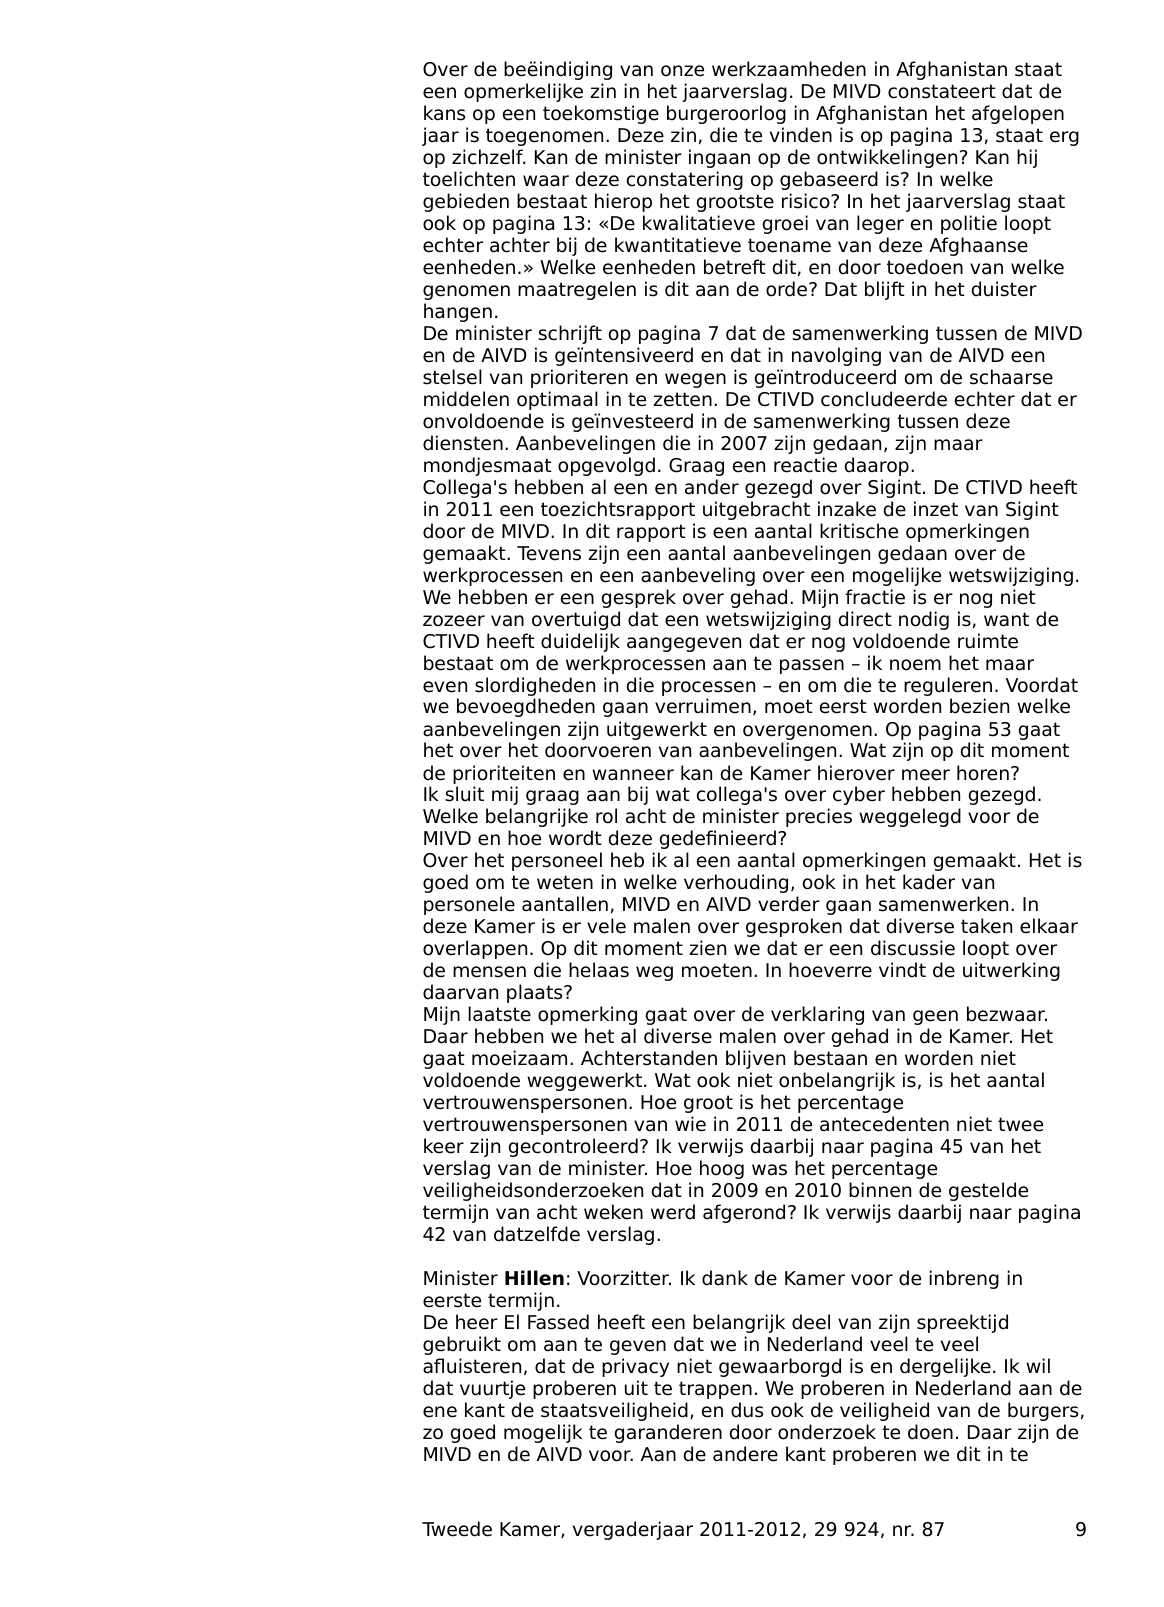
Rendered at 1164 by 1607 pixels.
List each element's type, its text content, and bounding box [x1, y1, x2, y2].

text Mijn laatste opmerking gaat over de verklaring van geen bezwaar. Daar hebben we het al diverse malen over gehad in de Kamer. Het gaat moeizaam. Achterstanden blijven bestaan en worden niet voldoende weggewerkt. Wat ook niet onbelangrijk is, is het aantal vertrouwenspersonen. Hoe groot is het percentage vertrouwenspersonen van wie in 2011 de antecedenten niet twee keer zijn gecontroleerd? Ik verwijs daarbij naar pagina 45 van het verslag van de minister. Hoe hoog was het percentage veiligheidsonderzoeken dat in 2009 en 2010 binnen de gestelde termijn van acht weken werd afgerond? Ik verwijs daarbij naar pagina 42 van datzelfde verslag. [422, 1004, 1087, 1246]
text De heer El Fassed heeft een belangrijk deel van zijn spreektijd gebruikt om aan te geven dat we in Nederland veel te veel afluisteren, dat de privacy niet gewaarborgd is en dergelijke. Ik wil dat vuurtje proberen uit te trappen. We proberen in Nederland aan de ene kant de staatsveiligheid, en dus ook de veiligheid van de burgers, zo goed mogelijk te garanderen door onderzoek te doen. Daar zijn de MIVD en de AIVD voor. Aan de andere kant proberen we dit in te [422, 1312, 1087, 1466]
text Collega's hebben al een en ander gezegd over Sigint. De CTIVD heeft in 2011 een toezichtsrapport uitgebracht inzake de inzet van Sigint door de MIVD. In dit rapport is een aantal kritische opmerkingen gemaakt. Tevens zijn een aantal aanbevelingen gedaan over de werkprocessen en een aanbeveling over een mogelijke wetswijziging. We hebben er een gesprek over gehad. Mijn fractie is er nog niet zozeer van overtuigd dat een wetswijziging direct nodig is, want de CTIVD heeft duidelijk aangegeven dat er nog voldoende ruimte bestaat om de werkprocessen aan te passen – ik noem het maar even slordigheden in die processen – en om die te reguleren. Voordat we bevoegdheden gaan verruimen, moet eerst worden bezien welke aanbevelingen zijn uitgewerkt en overgenomen. Op pagina 53 gaat het over het doorvoeren van aanbevelingen. Wat zijn op dit moment de prioriteiten en wanneer kan de Kamer hierover meer horen? [422, 477, 1087, 784]
text De minister schrijft op pagina 7 dat de samenwerking tussen de MIVD en de AIVD is geïntensiveerd en dat in navolging van de AIVD een stelsel van prioriteren en wegen is geïntroduceerd om de schaarse middelen optimaal in te zetten. De CTIVD concludeerde echter dat er onvoldoende is geïnvesteerd in de samenwerking tussen deze diensten. Aanbevelingen die in 2007 zijn gedaan, zijn maar mondjesmaat opgevolgd. Graag een reactie daarop. [422, 323, 1087, 477]
text Ik sluit mij graag aan bij wat collega's over cyber hebben gezegd. Welke belangrijke rol acht de minister precies weggelegd voor de MIVD en hoe wordt deze gedefinieerd? [422, 784, 1087, 850]
text Over de beëindiging van onze werkzaamheden in Afghanistan staat een opmerkelijke zin in het jaarverslag. De MIVD constateert dat de kans op een toekomstige burgeroorlog in Afghanistan het afgelopen jaar is toegenomen. Deze zin, die te vinden is op pagina 13, staat erg op zichzelf. Kan de minister ingaan op de ontwikkelingen? Kan hij toelichten waar deze constatering op gebaseerd is? In welke gebieden bestaat hierop het grootste risico? In het jaarverslag staat ook op pagina 13: «De kwalitatieve groei van leger en politie loopt echter achter bij de kwantitatieve toename van deze Afghaanse eenheden.» Welke eenheden betreft dit, en door toedoen van welke genomen maatregelen is dit aan de orde? Dat blijft in het duister hangen. [422, 59, 1087, 323]
text Over het personeel heb ik al een aantal opmerkingen gemaakt. Het is goed om te weten in welke verhouding, ook in het kader van personele aantallen, MIVD en AIVD verder gaan samenwerken. In deze Kamer is er vele malen over gesproken dat diverse taken elkaar overlappen. Op dit moment zien we dat er een discussie loopt over de mensen die helaas weg moeten. In hoeverre vindt de uitwerking daarvan plaats? [422, 850, 1087, 1004]
text Minister Hillen: Voorzitter. Ik dank de Kamer voor de inbreng in eerste termijn. [422, 1268, 1087, 1312]
